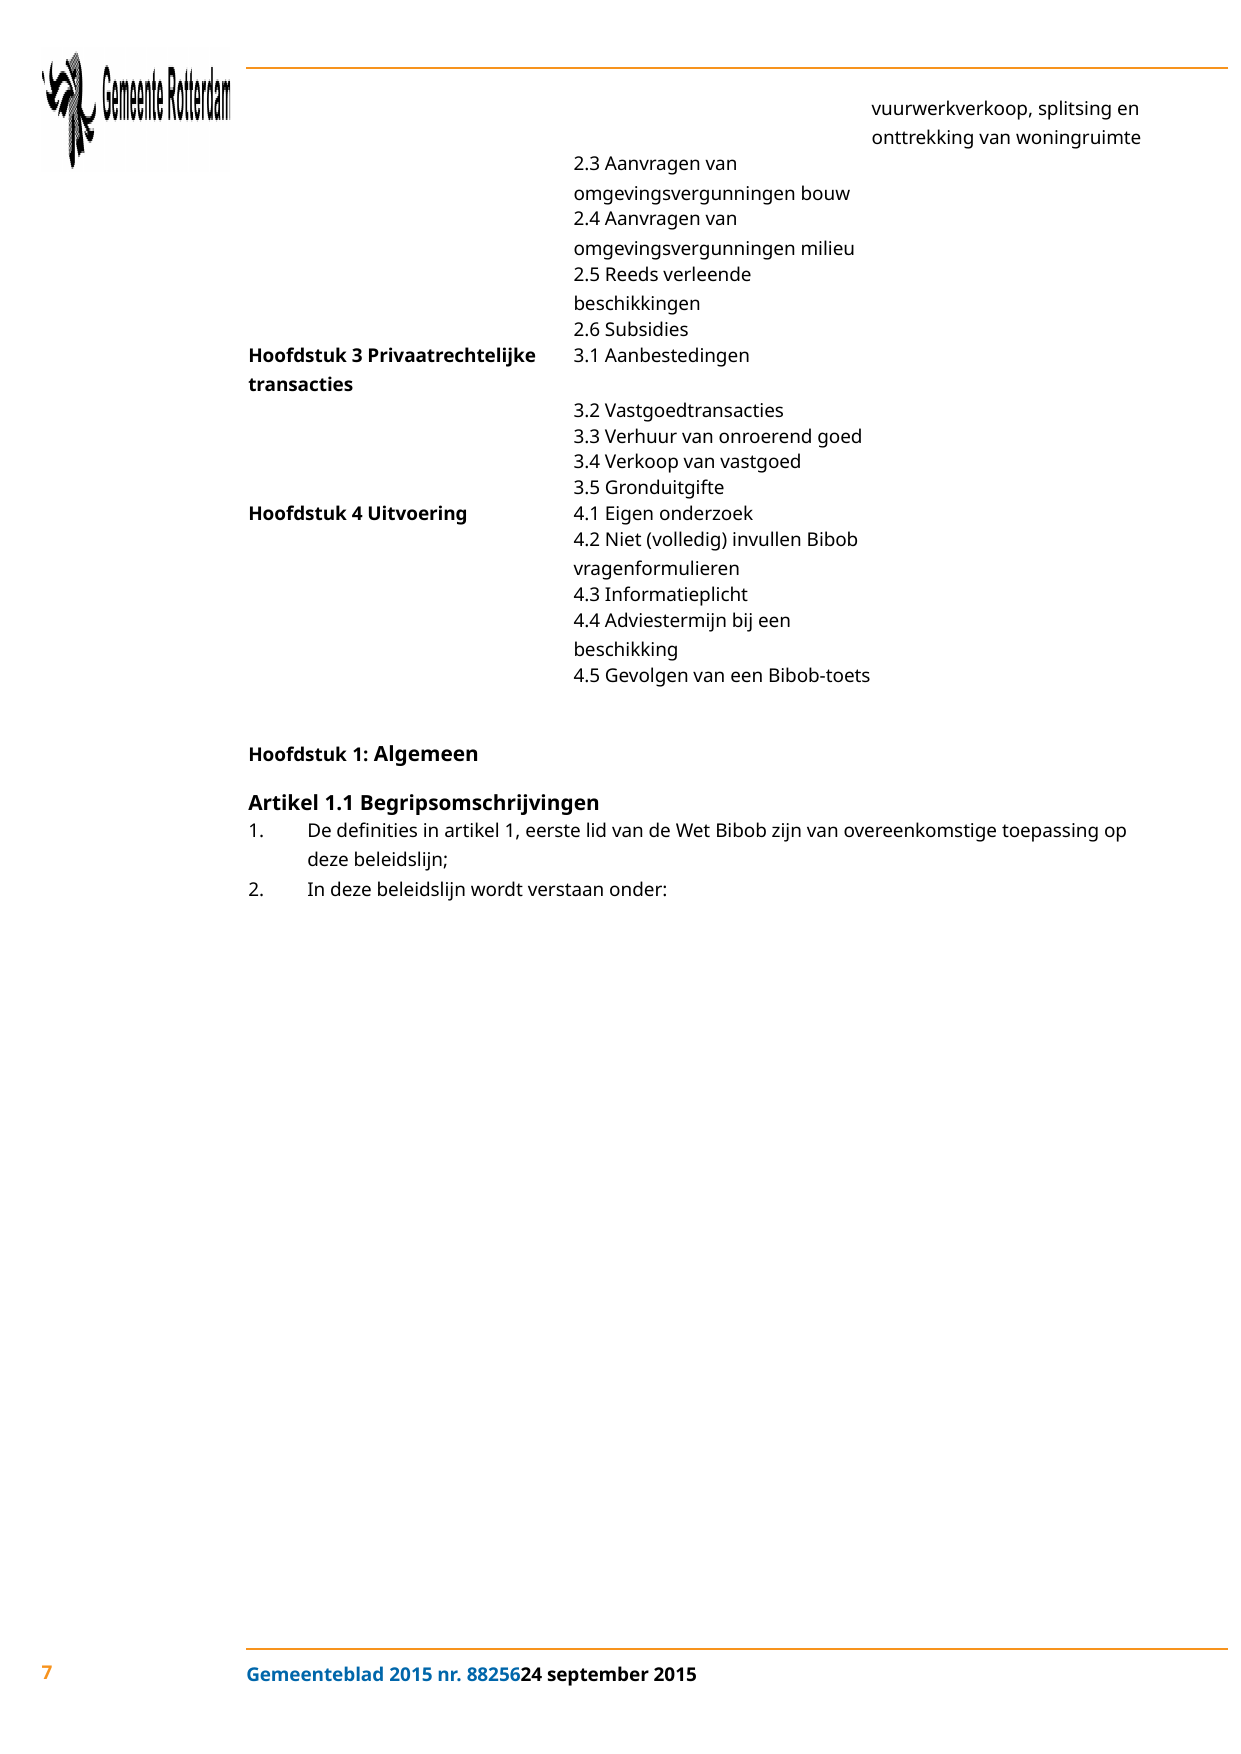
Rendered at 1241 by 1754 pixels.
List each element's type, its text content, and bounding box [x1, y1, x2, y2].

table_cell 4.3 Informatieplicht [573, 581, 871, 607]
text Artikel 1.1 Begripsomschrijvingen [248, 788, 1152, 817]
table_cell [248, 205, 573, 261]
table_cell [248, 316, 573, 342]
table_cell [248, 261, 573, 316]
table_cell [248, 150, 573, 205]
table_cell [248, 526, 573, 581]
table_cell 2.3 Aanvragen van omgevingsvergunningen bouw [573, 150, 871, 205]
text Hoofdstuk 1: Algemeen [248, 739, 1152, 768]
table_cell 4.2 Niet (volledig) invullen Bibob vragenformulieren [573, 526, 871, 581]
table_cell 2.6 Subsidies [573, 316, 871, 342]
table_cell [248, 449, 573, 474]
table_cell [248, 95, 573, 150]
table_cell [248, 423, 573, 448]
table_cell [248, 581, 573, 607]
table_cell 4.1 Eigen onderzoek [573, 500, 871, 526]
picture [41, 47, 231, 172]
table_cell 3.5 Gronduitgifte [573, 474, 871, 500]
table_cell [248, 662, 573, 688]
table_cell [573, 95, 871, 150]
table_cell 3.1 Aanbestedingen [573, 342, 871, 397]
table_cell 2.4 Aanvragen van omgevingsvergunningen milieu [573, 205, 871, 261]
table_cell 3.4 Verkoop van vastgoed [573, 449, 871, 474]
list De definities in artikel 1, eerste lid van de Wet Bibob zijn van overeenkomstige toepassing op deze beleidslijn; [248, 817, 1152, 872]
table_cell vuurwerkverkoop, splitsing en onttrekking van woningruimte [871, 95, 1152, 150]
table_cell [248, 607, 573, 662]
table_cell 4.4 Adviestermijn bij een beschikking [573, 607, 871, 662]
table_cell 2.5 Reeds verleende beschikkingen [573, 261, 871, 316]
table_cell [248, 397, 573, 423]
list In deze beleidslijn wordt verstaan onder: [248, 876, 1152, 902]
table_cell 4.5 Gevolgen van een Bibob-toets [573, 662, 871, 688]
table_cell Hoofdstuk 3 Privaatrechtelijke transacties [248, 342, 573, 397]
table_cell [248, 474, 573, 500]
table_cell Hoofdstuk 4 Uitvoering [248, 500, 573, 526]
table_cell 3.2 Vastgoedtransacties [573, 397, 871, 423]
table_cell 3.3 Verhuur van onroerend goed [573, 423, 871, 448]
